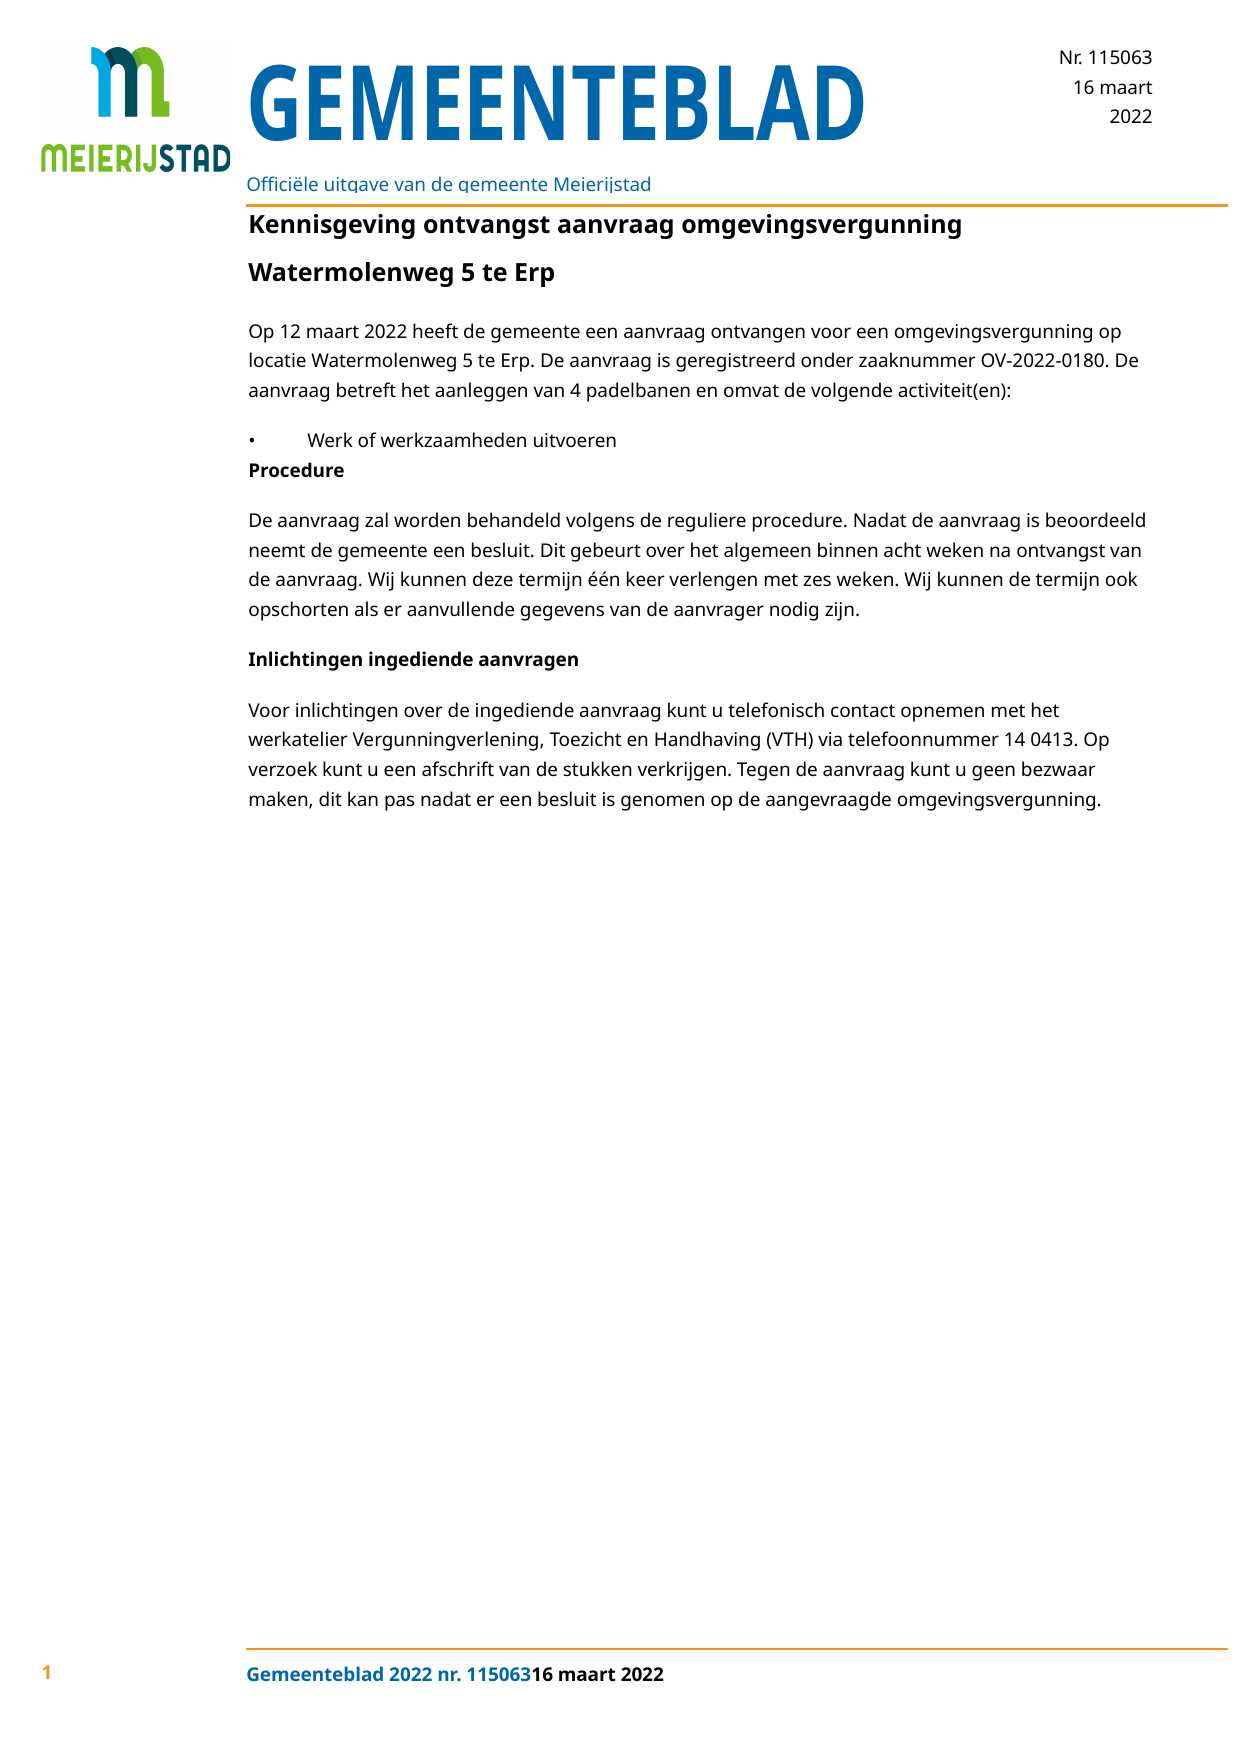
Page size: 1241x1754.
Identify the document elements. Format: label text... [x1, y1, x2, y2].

picture [41, 47, 231, 172]
text De aanvraag zal worden behandeld volgens de reguliere procedure. Nadat de aanvraag is beoordeeld neemt de gemeente een besluit. Dit gebeurt over het algemeen binnen acht weken na ontvangst van de aanvraag. Wij kunnen deze termijn één keer verlengen met zes weken. Wij kunnen de termijn ook opschorten als er aanvullende gegevens van de aanvrager nodig zijn. [248, 507, 1152, 622]
text Op 12 maart 2022 heeft de gemeente een aanvraag ontvangen voor een omgevingsvergunning op locatie Watermolenweg 5 te Erp. De aanvraag is geregistreerd onder zaaknummer OV-2022-0180. De aanvraag betreft het aanleggen van 4 padelbanen en omvat de volgende activiteit(en): [248, 318, 1152, 403]
text Voor inlichtingen over de ingediende aanvraag kunt u telefonisch contact opnemen met het werkatelier Vergunningverlening, Toezicht en Handhaving (VTH) via telefoonnummer 14 0413. Op verzoek kunt u een afschrift van de stukken verkrijgen. Tegen de aanvraag kunt u geen bezwaar maken, dit kan pas nadat er een besluit is genomen op de aangevraagde omgevingsvergunning. [248, 697, 1152, 812]
list Werk of werkzaamheden uitvoeren [248, 427, 1152, 453]
text Kennisgeving ontvangst aanvraag omgevingsvergunning Watermolenweg 5 te Erp [248, 207, 1152, 288]
text Inlichtingen ingediende aanvragen [248, 647, 1152, 672]
text Procedure [248, 457, 1152, 483]
